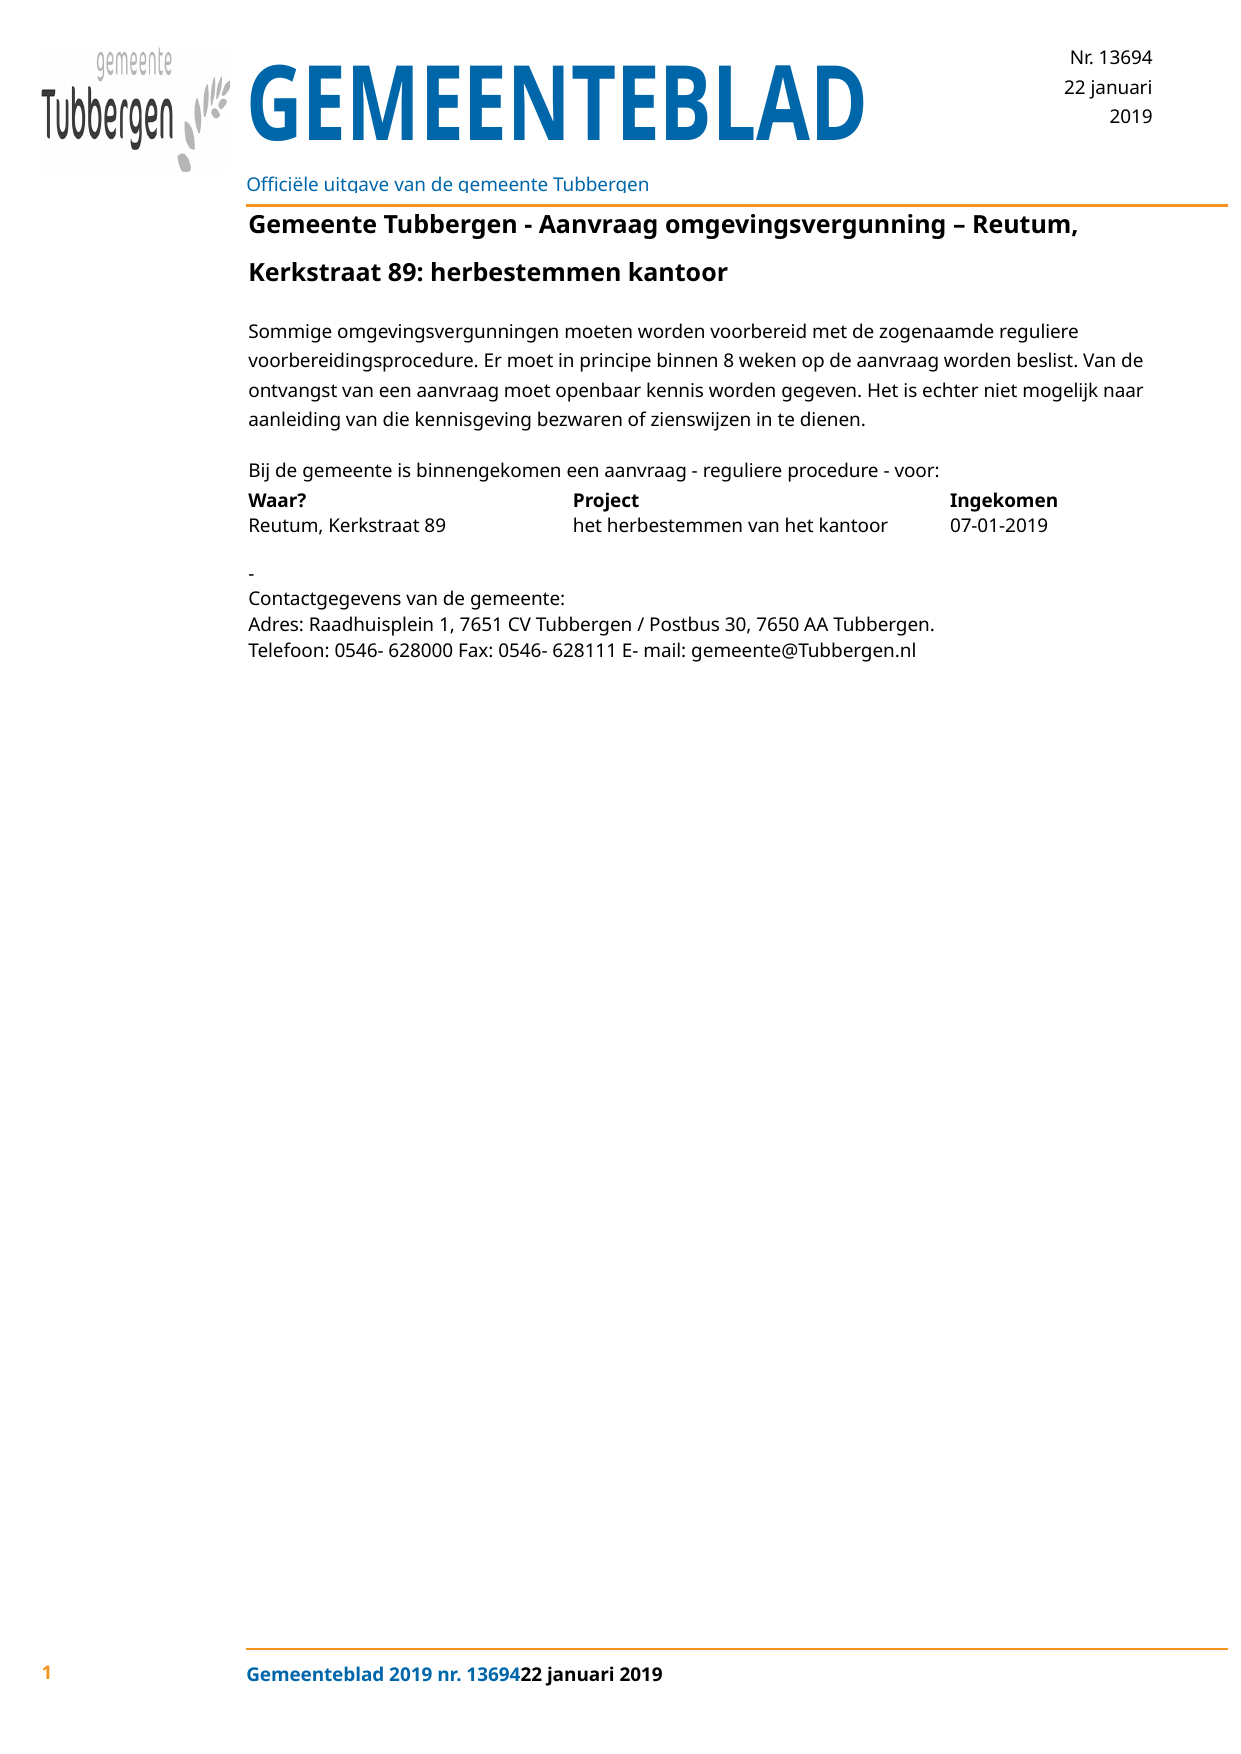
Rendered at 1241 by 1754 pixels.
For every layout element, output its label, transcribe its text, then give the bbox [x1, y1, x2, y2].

text Contactgegevens van de gemeente: [248, 585, 1152, 611]
table_cell Reutum, Kerkstraat 89 [248, 513, 573, 538]
picture [41, 47, 231, 172]
table_header Ingekomen [950, 487, 1152, 512]
text - [248, 560, 1152, 585]
text Telefoon: 0546- 628000 Fax: 0546- 628111 E- mail: gemeente@Tubbergen.nl [248, 637, 1152, 663]
text Adres: Raadhuisplein 1, 7651 CV Tubbergen / Postbus 30, 7650 AA Tubbergen. [248, 611, 1152, 637]
table_cell het herbestemmen van het kantoor [573, 513, 950, 538]
text Gemeente Tubbergen - Aanvraag omgevingsvergunning – Reutum, Kerkstraat 89: herbestemmen kantoor [248, 207, 1152, 288]
table_cell 07-01-2019 [950, 513, 1152, 538]
table_header Waar? [248, 487, 573, 512]
text Bij de gemeente is binnengekomen een aanvraag - reguliere procedure - voor: [248, 457, 1152, 483]
table_header Project [573, 487, 950, 512]
text Sommige omgevingsvergunningen moeten worden voorbereid met de zogenaamde reguliere voorbereidingsprocedure. Er moet in principe binnen 8 weken op de aanvraag worden beslist. Van de ontvangst van een aanvraag moet openbaar kennis worden gegeven. Het is echter niet mogelijk naar aanleiding van die kennisgeving bezwaren of zienswijzen in te dienen. [248, 318, 1152, 432]
